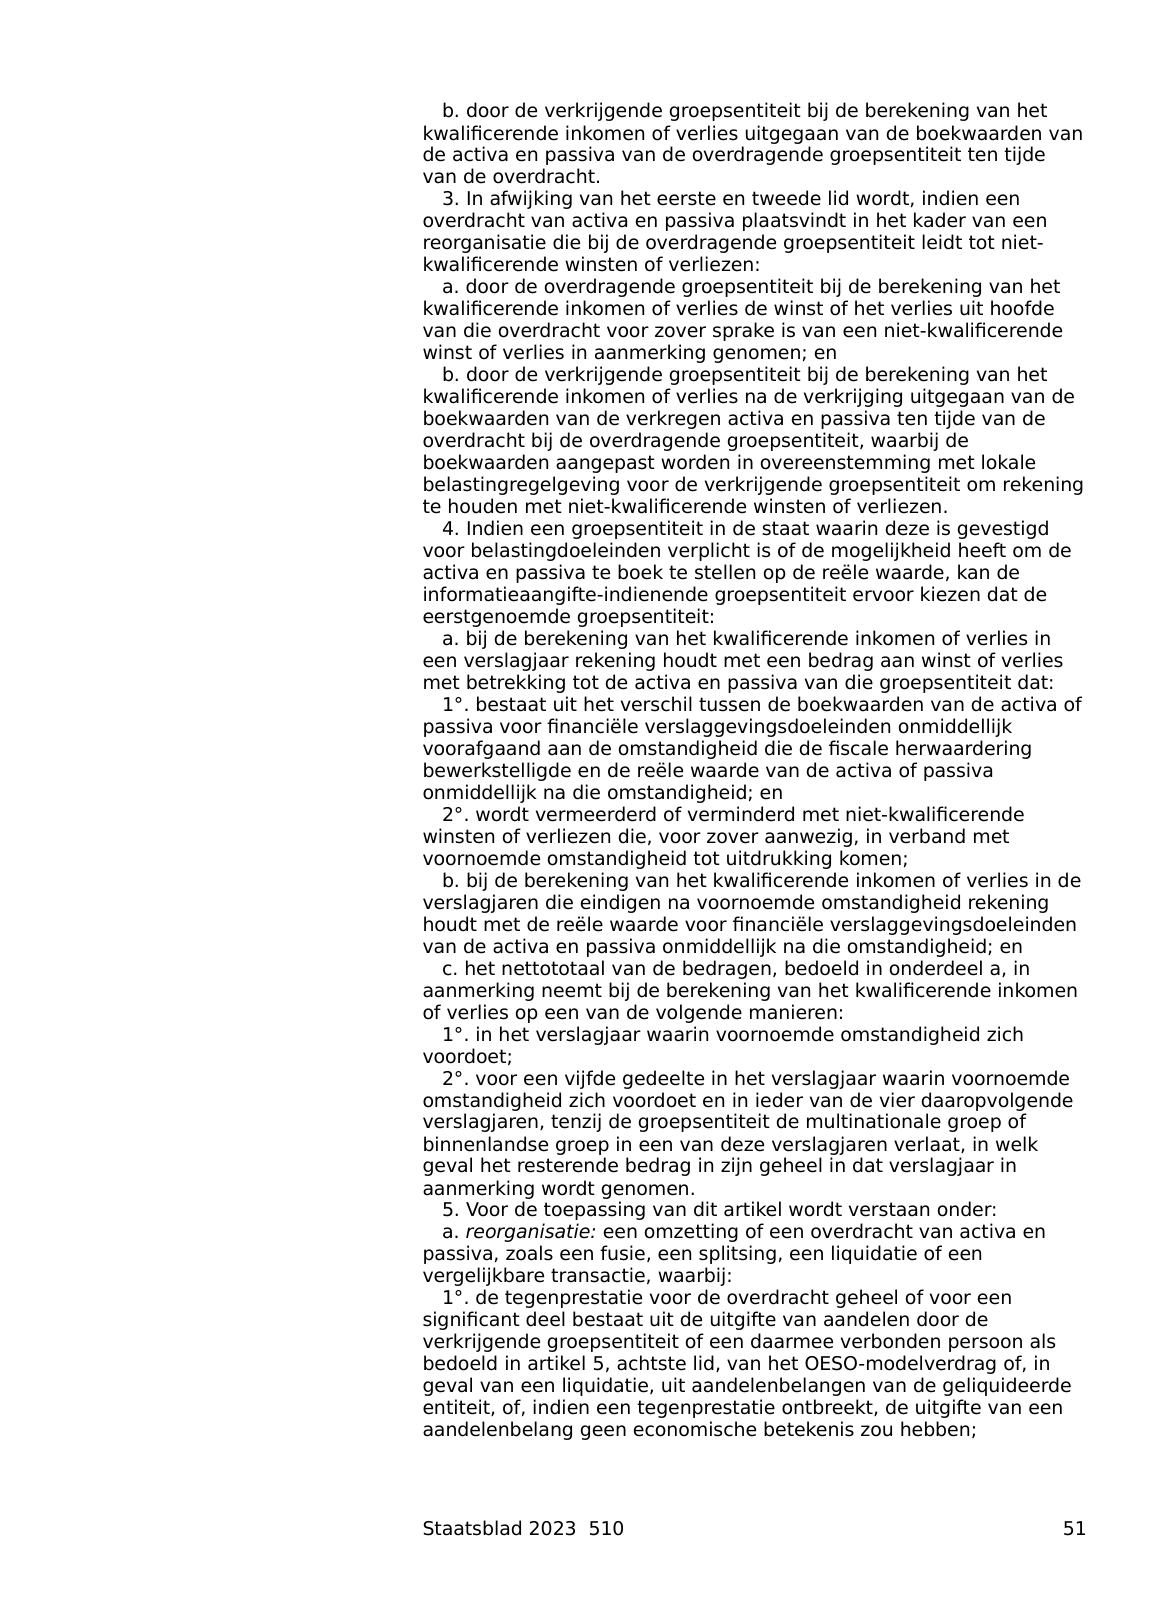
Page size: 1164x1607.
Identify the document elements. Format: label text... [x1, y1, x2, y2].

text 3. In afwijking van het eerste en tweede lid wordt, indien een overdracht van activa en passiva plaatsvindt in het kader van een reorganisatie die bij de overdragende groepsentiteit leidt tot niet-kwalificerende winsten of verliezen: [422, 188, 1087, 276]
text a. door de overdragende groepsentiteit bij de berekening van het kwalificerende inkomen of verlies de winst of het verlies uit hoofde van die overdracht voor zover sprake is van een niet-kwalificerende winst of verlies in aanmerking genomen; en [422, 276, 1087, 364]
text 5. Voor de toepassing van dit artikel wordt verstaan onder: [422, 1199, 1087, 1221]
text 2°. voor een vijfde gedeelte in het verslagjaar waarin voornoemde omstandigheid zich voordoet en in ieder van de vier daaropvolgende verslagjaren, tenzij de groepsentiteit de multinationale groep of binnenlandse groep in een van deze verslagjaren verlaat, in welk geval het resterende bedrag in zijn geheel in dat verslagjaar in aanmerking wordt genomen. [422, 1067, 1087, 1199]
text a. reorganisatie: een omzetting of een overdracht van activa en passiva, zoals een fusie, een splitsing, een liquidatie of een vergelijkbare transactie, waarbij: [422, 1221, 1087, 1287]
text b. door de verkrijgende groepsentiteit bij de berekening van het kwalificerende inkomen of verlies na de verkrijging uitgegaan van de boekwaarden van de verkregen activa en passiva ten tijde van de overdracht bij de overdragende groepsentiteit, waarbij de boekwaarden aangepast worden in overeenstemming met lokale belastingregelgeving voor de verkrijgende groepsentiteit om rekening te houden met niet-kwalificerende winsten of verliezen. [422, 364, 1087, 518]
text 4. Indien een groepsentiteit in de staat waarin deze is gevestigd voor belastingdoeleinden verplicht is of de mogelijkheid heeft om de activa en passiva te boek te stellen op de reële waarde, kan de informatieaangifte-indienende groepsentiteit ervoor kiezen dat de eerstgenoemde groepsentiteit: [422, 518, 1087, 628]
text 2°. wordt vermeerderd of verminderd met niet-kwalificerende winsten of verliezen die, voor zover aanwezig, in verband met voornoemde omstandigheid tot uitdrukking komen; [422, 804, 1087, 870]
text a. bij de berekening van het kwalificerende inkomen of verlies in een verslagjaar rekening houdt met een bedrag aan winst of verlies met betrekking tot de activa en passiva van die groepsentiteit dat: [422, 628, 1087, 694]
text 1°. de tegenprestatie voor de overdracht geheel of voor een significant deel bestaat uit de uitgifte van aandelen door de verkrijgende groepsentiteit of een daarmee verbonden persoon als bedoeld in artikel 5, achtste lid, van het OESO-modelverdrag of, in geval van een liquidatie, uit aandelenbelangen van de geliquideerde entiteit, of, indien een tegenprestatie ontbreekt, de uitgifte van een aandelenbelang geen economische betekenis zou hebben; [422, 1287, 1087, 1441]
text b. bij de berekening van het kwalificerende inkomen of verlies in de verslagjaren die eindigen na voornoemde omstandigheid rekening houdt met de reële waarde voor financiële verslaggevingsdoeleinden van de activa en passiva onmiddellijk na die omstandigheid; en [422, 870, 1087, 958]
text b. door de verkrijgende groepsentiteit bij de berekening van het kwalificerende inkomen of verlies uitgegaan van de boekwaarden van de activa en passiva van de overdragende groepsentiteit ten tijde van de overdracht. [422, 100, 1087, 188]
text c. het nettototaal van de bedragen, bedoeld in onderdeel a, in aanmerking neemt bij de berekening van het kwalificerende inkomen of verlies op een van de volgende manieren: [422, 958, 1087, 1023]
text 1°. in het verslagjaar waarin voornoemde omstandigheid zich voordoet; [422, 1023, 1087, 1067]
text 1°. bestaat uit het verschil tussen de boekwaarden van de activa of passiva voor financiële verslaggevingsdoeleinden onmiddellijk voorafgaand aan de omstandigheid die de fiscale herwaardering bewerkstelligde en de reële waarde van de activa of passiva onmiddellijk na die omstandigheid; en [422, 694, 1087, 804]
